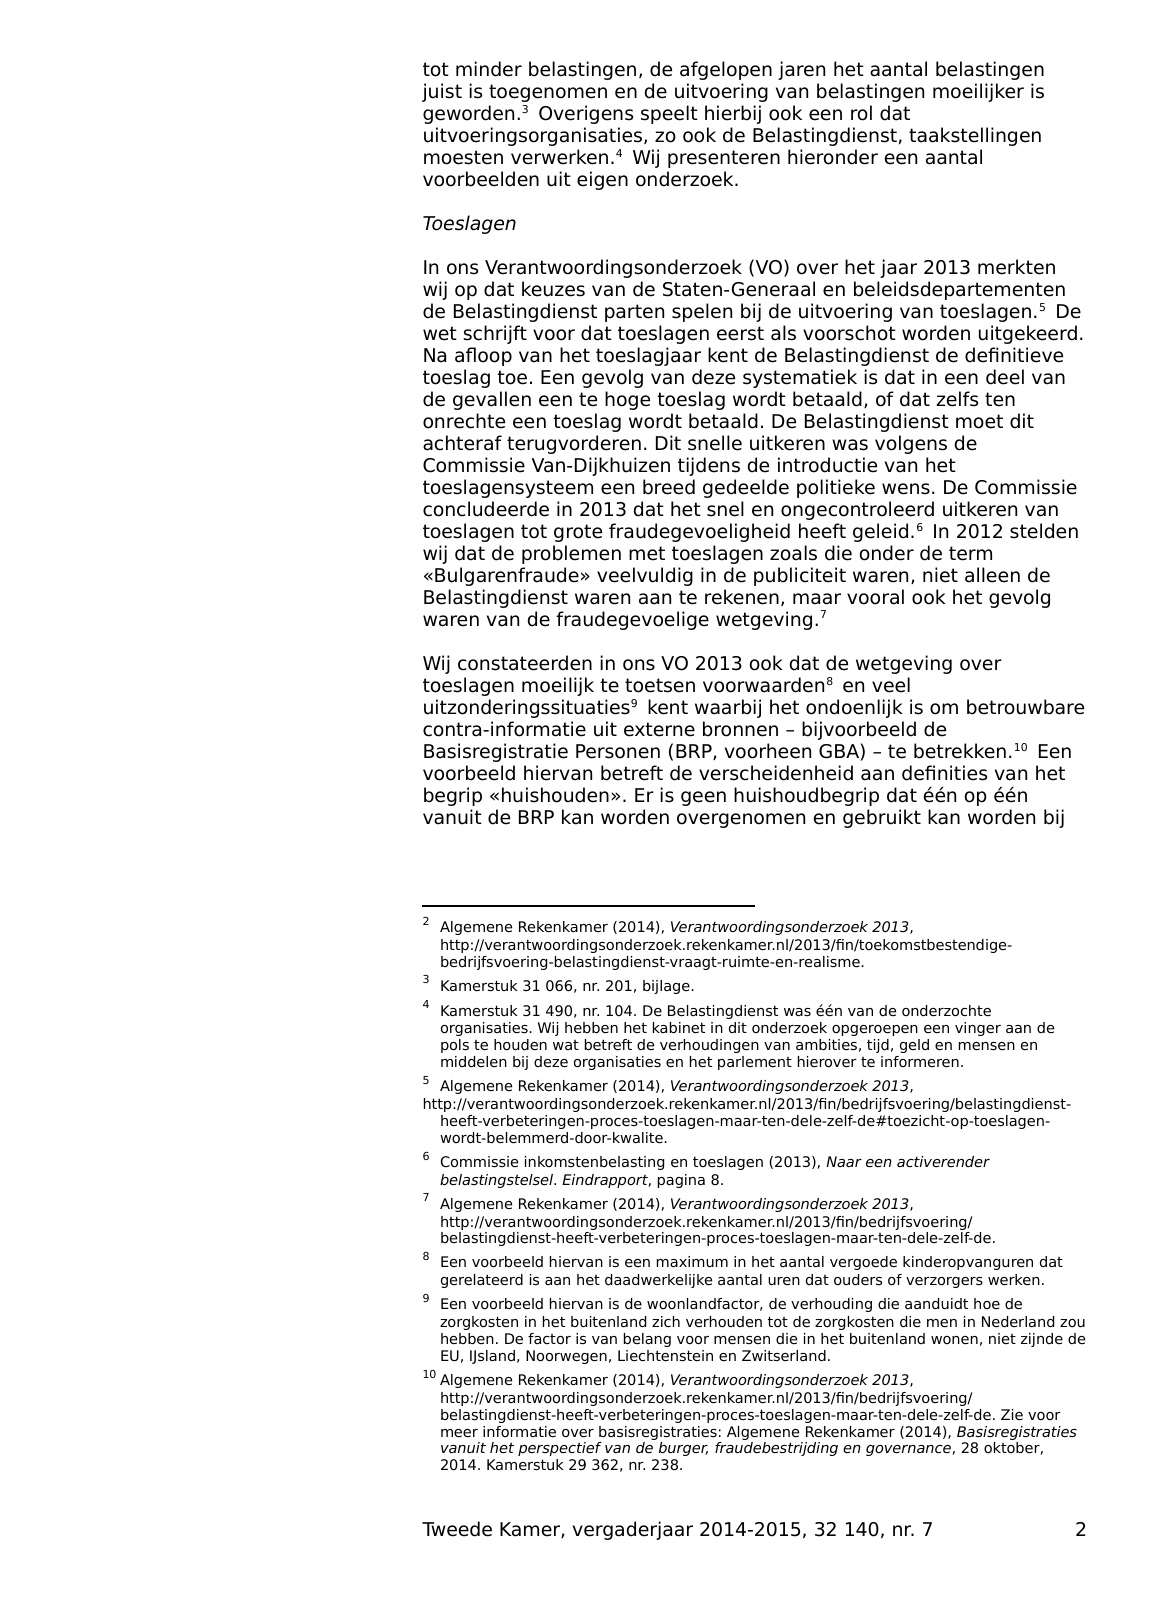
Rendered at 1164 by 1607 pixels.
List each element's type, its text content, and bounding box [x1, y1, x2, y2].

text Algemene Rekenkamer (2014), Verantwoordingsonderzoek 2013, http://verantwoordingsonderzoek.rekenkamer.nl/2013/fin/bedrijfsvoering/belastingdienst-heeft-verbeteringen-proces-toeslagen-maar-ten-dele-zelf-de. [422, 1192, 1087, 1247]
text Commissie inkomstenbelasting en toeslagen (2013), Naar een activerender belastingstelsel. Eindrapport, pagina 8. [422, 1150, 1087, 1189]
text Kamerstuk 31 490, nr. 104. De Belastingdienst was één van de onderzochte organisaties. Wij hebben het kabinet in dit onderzoek opgeroepen een vinger aan de pols te houden wat betreft de verhoudingen van ambities, tijd, geld en mensen en middelen bij deze organisaties en het parlement hierover te informeren. [422, 998, 1087, 1071]
text Algemene Rekenkamer (2014), Verantwoordingsonderzoek 2013, http://verantwoordingsonderzoek.rekenkamer.nl/2013/fin/toekomstbestendige-bedrijfsvoering-belastingdienst-vraagt-ruimte-en-realisme. [422, 915, 1087, 971]
text Een voorbeeld hiervan is een maximum in het aantal vergoede kinderopvanguren dat gerelateerd is aan het daadwerkelijke aantal uren dat ouders of verzorgers werken. [422, 1250, 1087, 1289]
text Kamerstuk 31 066, nr. 201, bijlage. [422, 973, 1087, 996]
text Algemene Rekenkamer (2014), Verantwoordingsonderzoek 2013, [422, 1074, 1087, 1096]
text In ons Verantwoordingsonderzoek (VO) over het jaar 2013 merkten wij op dat keuzes van de Staten-Generaal en beleidsdepartementen de Belastingdienst parten spelen bij de uitvoering van toeslagen. De wet schrijft voor dat toeslagen eerst als voorschot worden uitgekeerd. Na afloop van het toeslagjaar kent de Belastingdienst de definitieve toeslag toe. Een gevolg van deze systematiek is dat in een deel van de gevallen een te hoge toeslag wordt betaald, of dat zelfs ten onrechte een toeslag wordt betaald. De Belastingdienst moet dit achteraf terugvorderen. Dit snelle uitkeren was volgens de Commissie Van-Dijkhuizen tijdens de introductie van het toeslagensysteem een breed gedeelde politieke wens. De Commissie concludeerde in 2013 dat het snel en ongecontroleerd uitkeren van toeslagen tot grote fraudegevoeligheid heeft geleid. In 2012 stelden wij dat de problemen met toeslagen zoals die onder de term «Bulgarenfraude» veelvuldig in de publiciteit waren, niet alleen de Belastingdienst waren aan te rekenen, maar vooral ook het gevolg waren van de fraudegevoelige wetgeving. [422, 257, 1087, 631]
text Algemene Rekenkamer (2014), Verantwoordingsonderzoek 2013, http://verantwoordingsonderzoek.rekenkamer.nl/2013/fin/bedrijfsvoering/belastingdienst-heeft-verbeteringen-proces-toeslagen-maar-ten-dele-zelf-de. Zie voor meer informatie over basisregistraties: Algemene Rekenkamer (2014), Basisregistraties vanuit het perspectief van de burger, fraudebestrijding en governance, 28 oktober, 2014. Kamerstuk 29 362, nr. 238. [422, 1368, 1087, 1474]
text tot minder belastingen, de afgelopen jaren het aantal belastingen juist is toegenomen en de uitvoering van belastingen moeilijker is geworden. Overigens speelt hierbij ook een rol dat uitvoeringsorganisaties, zo ook de Belastingdienst, taakstellingen moesten verwerken. Wij presenteren hieronder een aantal voorbeelden uit eigen onderzoek. [422, 59, 1087, 191]
text Een voorbeeld hiervan is de woonlandfactor, de verhouding die aanduidt hoe de zorgkosten in het buitenland zich verhouden tot de zorgkosten die men in Nederland zou hebben. De factor is van belang voor mensen die in het buitenland wonen, niet zijnde de EU, IJsland, Noorwegen, Liechtenstein en Zwitserland. [422, 1292, 1087, 1365]
subtitle Toeslagen [422, 213, 1087, 235]
text http://verantwoordingsonderzoek.rekenkamer.nl/2013/fin/bedrijfsvoering/belastingdienst-heeft-verbeteringen-proces-toeslagen-maar-ten-dele-zelf-de#toezicht-op-toeslagen-wordt-belemmerd-door-kwalite. [422, 1096, 1087, 1147]
text Wij constateerden in ons VO 2013 ook dat de wetgeving over toeslagen moeilijk te toetsen voorwaarden en veel uitzonderingssituaties kent waarbij het ondoenlijk is om betrouwbare contra-informatie uit externe bronnen – bijvoorbeeld de Basisregistratie Personen (BRP, voorheen GBA) – te betrekken. Een voorbeeld hiervan betreft de verscheidenheid aan definities van het begrip «huishouden». Er is geen huishoudbegrip dat één op één vanuit de BRP kan worden overgenomen en gebruikt kan worden bij [422, 653, 1087, 829]
